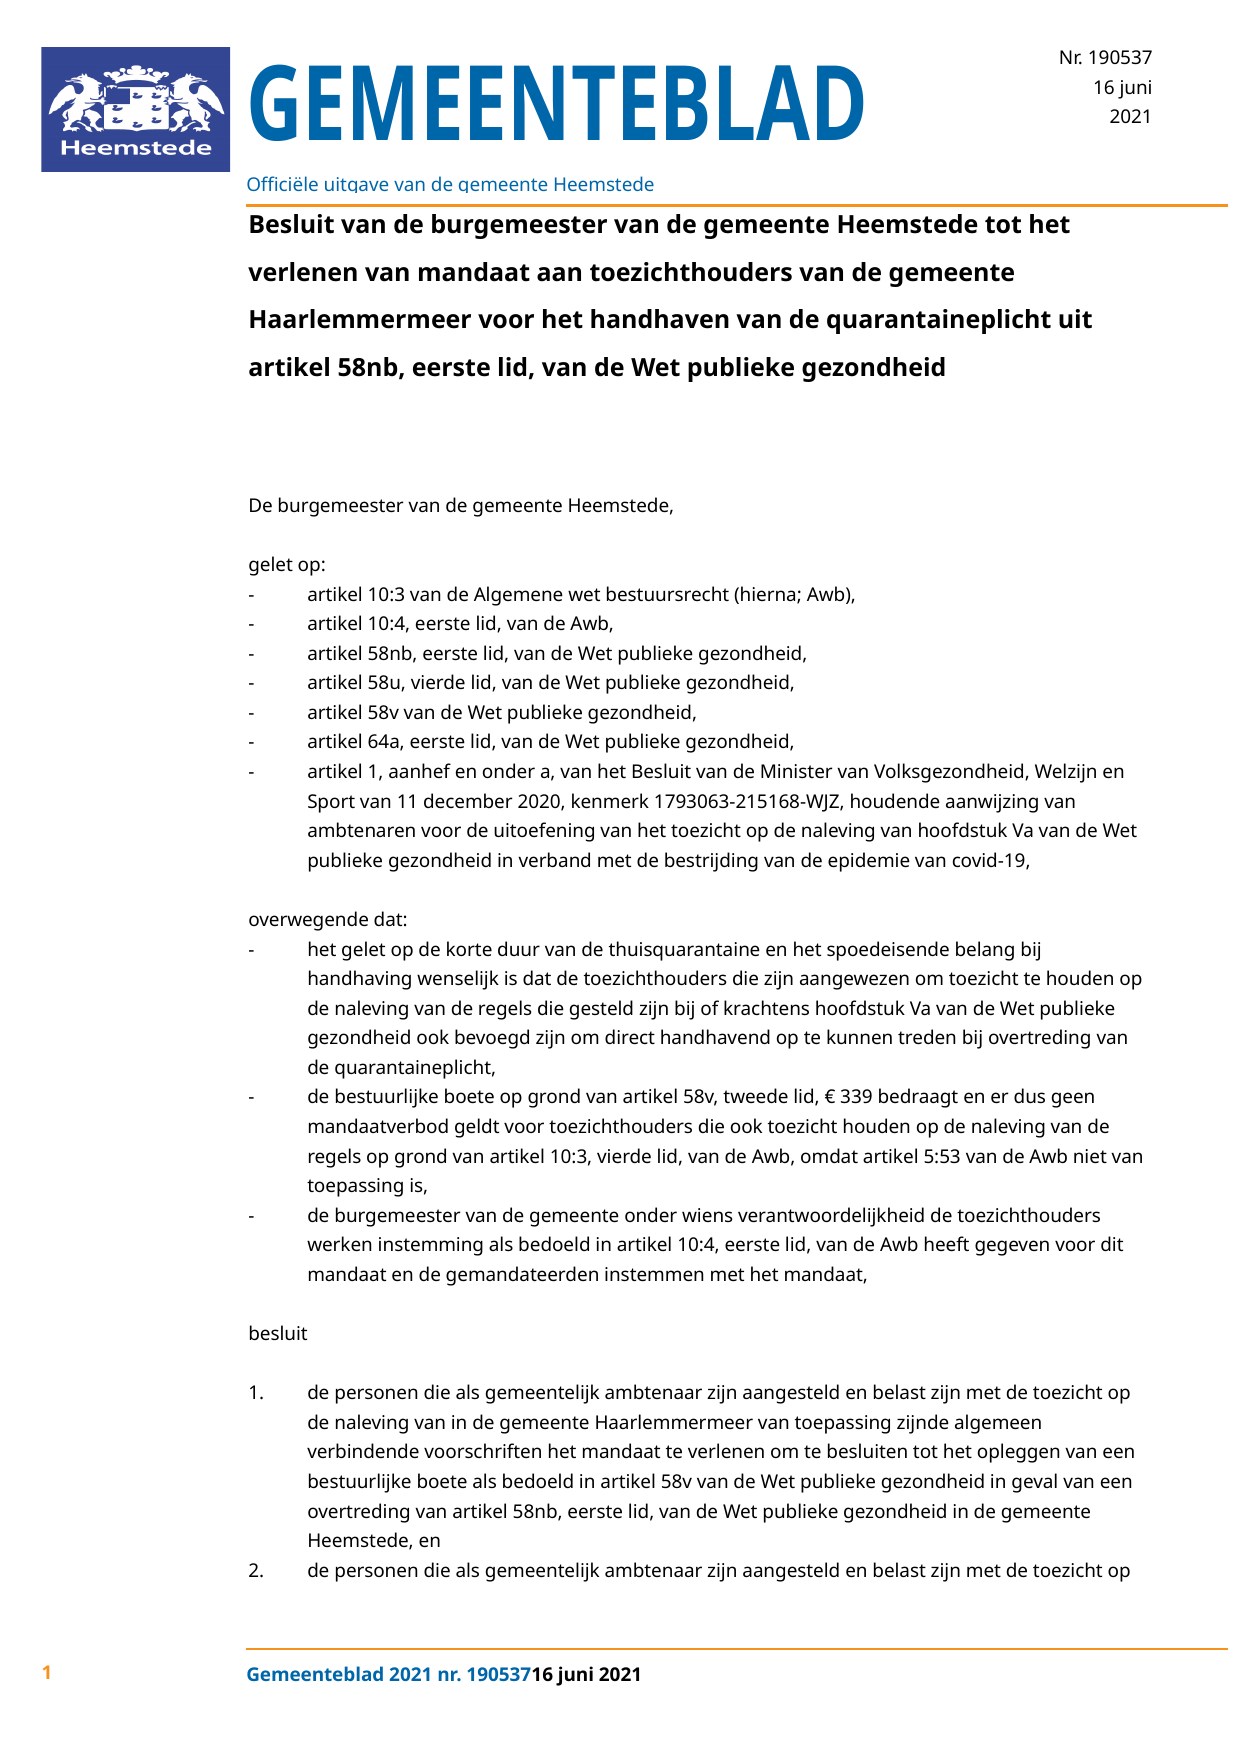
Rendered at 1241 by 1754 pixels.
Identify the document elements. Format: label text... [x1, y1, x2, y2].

list de bestuurlijke boete op grond van artikel 58v, tweede lid, € 339 bedraagt en er dus geen mandaatverbod geldt voor toezichthouders die ook toezicht houden op de naleving van de regels op grond van artikel 10:3, vierde lid, van de Awb, omdat artikel 5:53 van de Awb niet van toepassing is, [248, 1084, 1152, 1198]
list artikel 1, aanhef en onder a, van het Besluit van de Minister van Volksgezondheid, Welzijn en Sport van 11 december 2020, kenmerk 1793063-215168-WJZ, houdende aanwijzing van ambtenaren voor de uitoefening van het toezicht op de naleving van hoofdstuk Va van de Wet publieke gezondheid in verband met de bestrijding van de epidemie van covid-19, [248, 758, 1152, 873]
list de personen die als gemeentelijk ambtenaar zijn aangesteld en belast zijn met de toezicht op de naleving van in de gemeente Haarlemmermeer van toepassing zijnde algemeen verbindende voorschriften het mandaat te verlenen om te besluiten tot het opleggen van een bestuurlijke boete als bedoeld in artikel 58v van de Wet publieke gezondheid in geval van een overtreding van artikel 58nb, eerste lid, van de Wet publieke gezondheid in de gemeente Heemstede, en [248, 1379, 1152, 1553]
list artikel 64a, eerste lid, van de Wet publieke gezondheid, [248, 729, 1152, 754]
list artikel 58v van de Wet publieke gezondheid, [248, 699, 1152, 725]
list de personen die als gemeentelijk ambtenaar zijn aangesteld en belast zijn met de toezicht op [248, 1557, 1152, 1583]
picture [41, 47, 231, 172]
text gelet op: [248, 551, 1152, 577]
text besluit [248, 1320, 1152, 1346]
list artikel 10:3 van de Algemene wet bestuursrecht (hierna; Awb), [248, 581, 1152, 606]
list artikel 58u, vierde lid, van de Wet publieke gezondheid, [248, 669, 1152, 695]
text De burgemeester van de gemeente Heemstede, [248, 492, 1152, 518]
list het gelet op de korte duur van de thuisquarantaine en het spoedeisende belang bij handhaving wenselijk is dat de toezichthouders die zijn aangewezen om toezicht te houden op de naleving van de regels die gesteld zijn bij of krachtens hoofdstuk Va van de Wet publieke gezondheid ook bevoegd zijn om direct handhavend op te kunnen treden bij overtreding van de quarantaineplicht, [248, 936, 1152, 1080]
list artikel 10:4, eerste lid, van de Awb, [248, 610, 1152, 636]
list de burgemeester van de gemeente onder wiens verantwoordelijkheid de toezichthouders werken instemming als bedoeld in artikel 10:4, eerste lid, van de Awb heeft gegeven voor dit mandaat en de gemandateerden instemmen met het mandaat, [248, 1202, 1152, 1287]
text Besluit van de burgemeester van de gemeente Heemstede tot het verlenen van mandaat aan toezichthouders van de gemeente Haarlemmermeer voor het handhaven van de quarantaineplicht uit artikel 58nb, eerste lid, van de Wet publieke gezondheid [248, 207, 1152, 384]
list artikel 58nb, eerste lid, van de Wet publieke gezondheid, [248, 640, 1152, 666]
text overwegende dat: [248, 906, 1152, 932]
